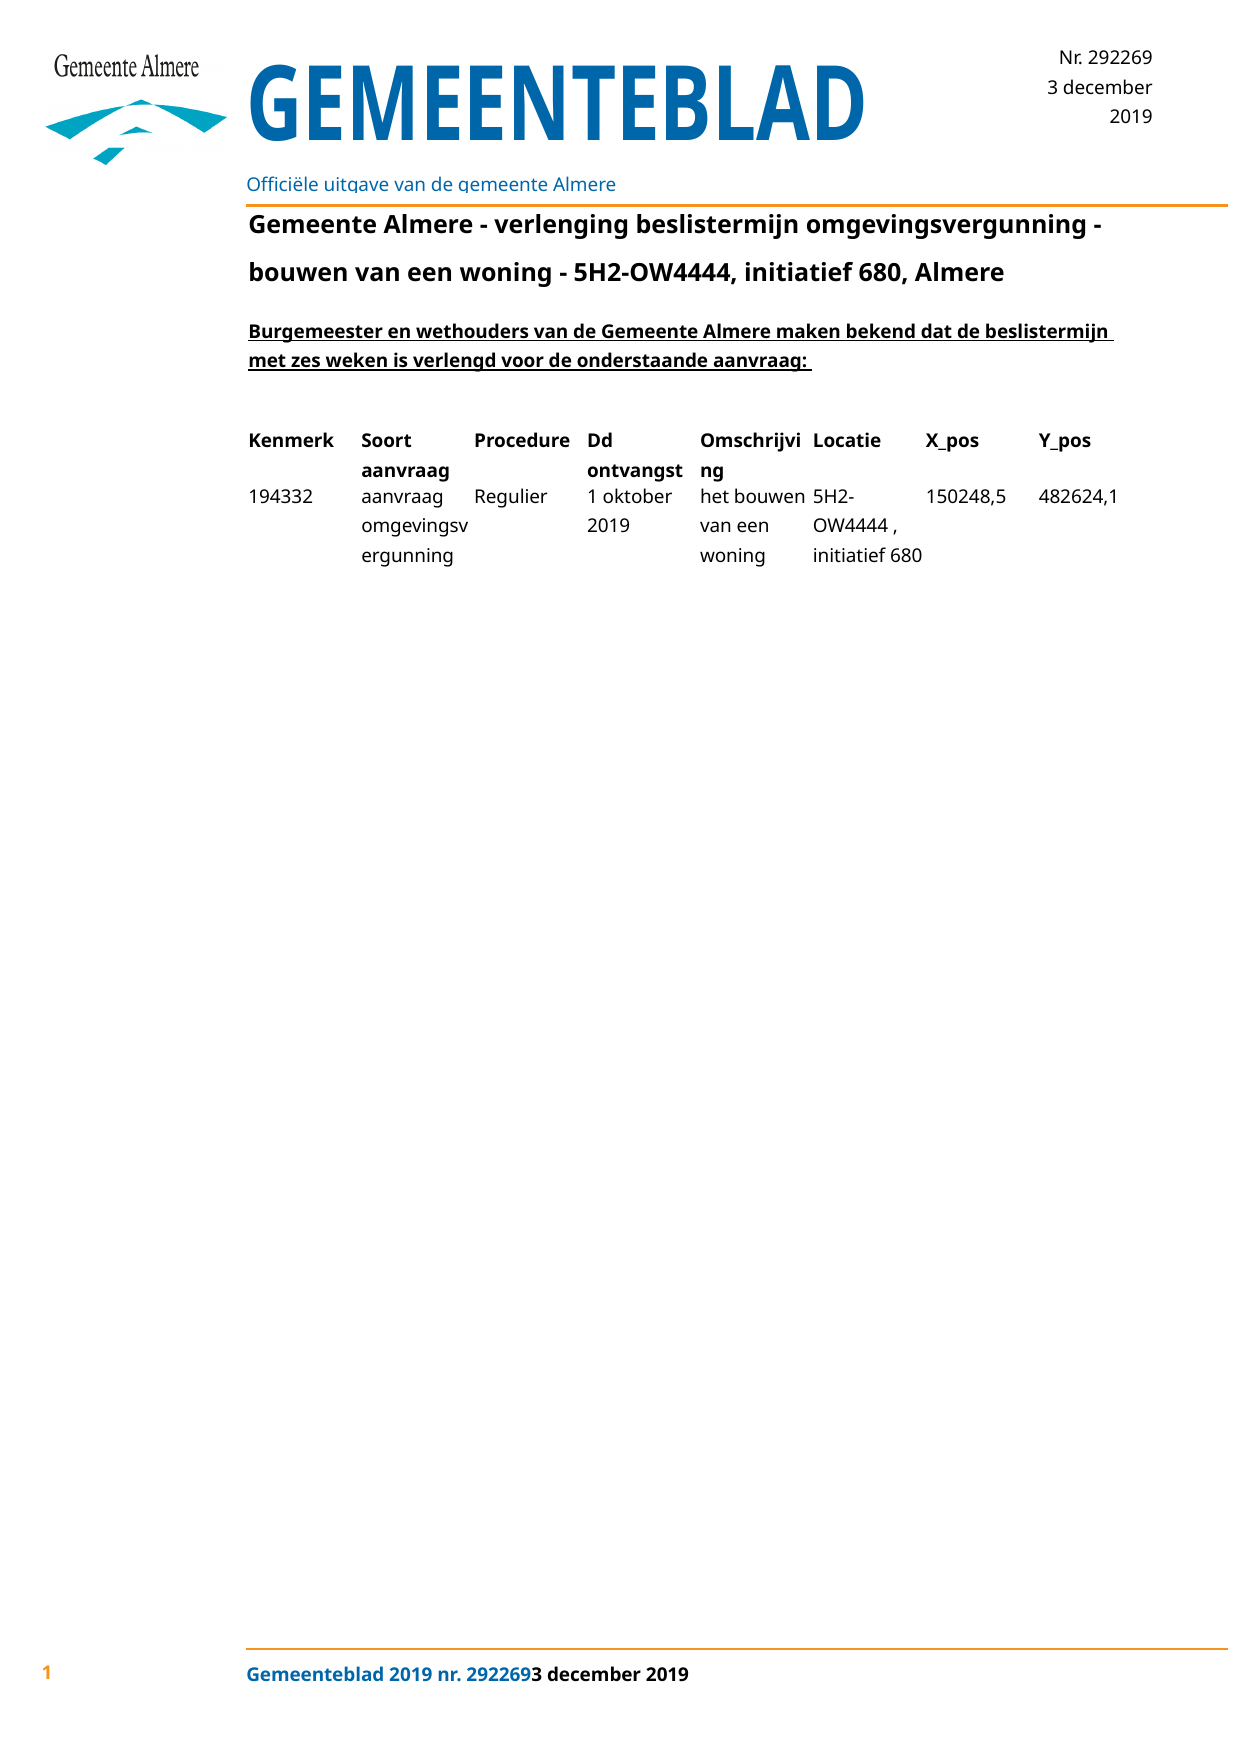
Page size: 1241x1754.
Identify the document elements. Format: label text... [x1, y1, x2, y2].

table_header Procedure [474, 428, 587, 483]
table_header Dd ontvangst [587, 428, 700, 483]
table_header Soort aanvraag [361, 428, 474, 483]
table_header X_pos [926, 428, 1038, 483]
table_header Locatie [813, 428, 926, 483]
table_cell 150248,5 [926, 483, 1038, 568]
table_cell het bouwen van een woning [700, 483, 813, 568]
table_cell 1 oktober 2019 [587, 483, 700, 568]
table_cell 5H2-OW4444 , initiatief 680 [813, 483, 926, 568]
table_header Kenmerk [248, 428, 361, 483]
text Burgemeester en wethouders van de Gemeente Almere maken bekend dat de beslistermijn met zes weken is verlengd voor de onderstaande aanvraag: [248, 318, 1152, 373]
table_cell Regulier [474, 483, 587, 568]
text Gemeente Almere - verlenging beslistermijn omgevingsvergunning - bouwen van een woning - 5H2-OW4444, initiatief 680, Almere [248, 207, 1152, 288]
picture [41, 47, 231, 172]
table_cell 482624,1 [1039, 483, 1152, 568]
table_cell aanvraag omgevingsvergunning [361, 483, 474, 568]
table_header Omschrijving [700, 428, 813, 483]
table_cell 194332 [248, 483, 361, 568]
table_header Y_pos [1039, 428, 1152, 483]
